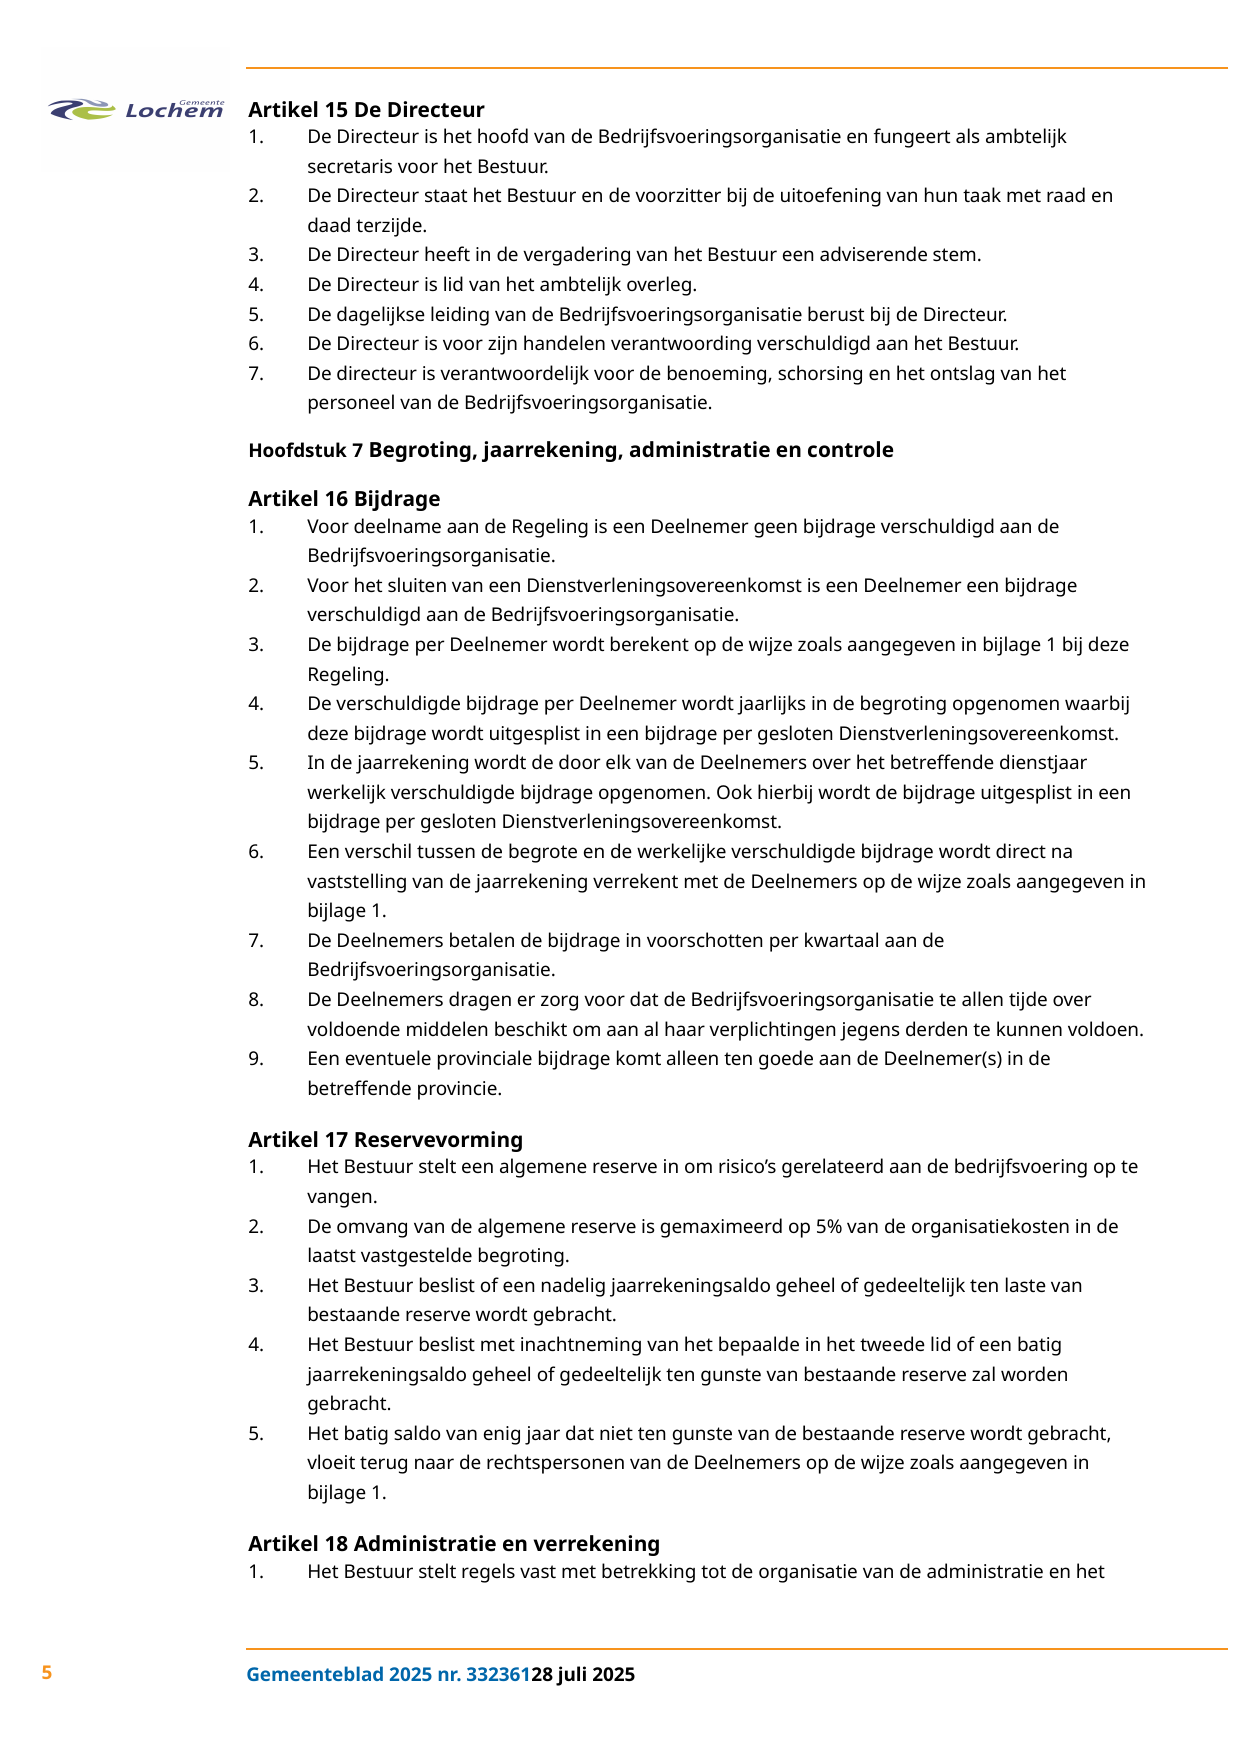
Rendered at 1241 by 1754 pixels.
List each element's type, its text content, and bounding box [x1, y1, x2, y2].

list Voor het sluiten van een Dienstverleningsovereenkomst is een Deelnemer een bijdrage verschuldigd aan de Bedrijfsvoeringsorganisatie. [248, 572, 1152, 627]
list De directeur is verantwoordelijk voor de benoeming, schorsing en het ontslag van het personeel van de Bedrijfsvoeringsorganisatie. [248, 360, 1152, 415]
list De dagelijkse leiding van de Bedrijfsvoeringsorganisatie berust bij de Directeur. [248, 301, 1152, 326]
list In de jaarrekening wordt de door elk van de Deelnemers over het betreffende dienstjaar werkelijk verschuldigde bijdrage opgenomen. Ook hierbij wordt de bijdrage uitgesplist in een bijdrage per gesloten Dienstverleningsovereenkomst. [248, 749, 1152, 834]
list De Deelnemers betalen de bijdrage in voorschotten per kwartaal aan de Bedrijfsvoeringsorganisatie. [248, 927, 1152, 982]
list De Deelnemers dragen er zorg voor dat de Bedrijfsvoeringsorganisatie te allen tijde over voldoende middelen beschikt om aan al haar verplichtingen jegens derden te kunnen voldoen. [248, 986, 1152, 1041]
list Een eventuele provinciale bijdrage komt alleen ten goede aan de Deelnemer(s) in de betreffende provincie. [248, 1045, 1152, 1101]
list De Directeur heeft in de vergadering van het Bestuur een adviserende stem. [248, 242, 1152, 267]
text Artikel 17 Reservevorming [248, 1125, 1152, 1154]
list De Directeur is voor zijn handelen verantwoording verschuldigd aan het Bestuur. [248, 330, 1152, 356]
text Hoofdstuk 7 Begroting, jaarrekening, administratie en controle [248, 435, 1152, 463]
list Het Bestuur beslist of een nadelig jaarrekeningsaldo geheel of gedeeltelijk ten laste van bestaande reserve wordt gebracht. [248, 1272, 1152, 1327]
list Het batig saldo van enig jaar dat niet ten gunste van de bestaande reserve wordt gebracht, vloeit terug naar de rechtspersonen van de Deelnemers op de wijze zoals aangegeven in bijlage 1. [248, 1420, 1152, 1505]
list De bijdrage per Deelnemer wordt berekent op de wijze zoals aangegeven in bijlage 1 bij deze Regeling. [248, 631, 1152, 686]
list De verschuldigde bijdrage per Deelnemer wordt jaarlijks in de begroting opgenomen waarbij deze bijdrage wordt uitgesplist in een bijdrage per gesloten Dienstverleningsovereenkomst. [248, 690, 1152, 746]
list Een verschil tussen de begrote en de werkelijke verschuldigde bijdrage wordt direct na vaststelling van de jaarrekening verrekent met de Deelnemers op de wijze zoals aangegeven in bijlage 1. [248, 838, 1152, 923]
list De Directeur is lid van het ambtelijk overleg. [248, 271, 1152, 297]
picture [41, 47, 231, 172]
list Het Bestuur stelt een algemene reserve in om risico’s gerelateerd aan de bedrijfsvoering op te vangen. [248, 1154, 1152, 1209]
list De omvang van de algemene reserve is gemaximeerd op 5% van de organisatiekosten in de laatst vastgestelde begroting. [248, 1213, 1152, 1268]
list De Directeur staat het Bestuur en de voorzitter bij de uitoefening van hun taak met raad en daad terzijde. [248, 182, 1152, 238]
text Artikel 16 Bijdrage [248, 484, 1152, 513]
list Het Bestuur stelt regels vast met betrekking tot de organisatie van de administratie en het [248, 1558, 1152, 1584]
text Artikel 18 Administratie en verrekening [248, 1529, 1152, 1558]
text Artikel 15 De Directeur [248, 95, 1152, 123]
list De Directeur is het hoofd van de Bedrijfsvoeringsorganisatie en fungeert als ambtelijk secretaris voor het Bestuur. [248, 123, 1152, 178]
list Het Bestuur beslist met inachtneming van het bepaalde in het tweede lid of een batig jaarrekeningsaldo geheel of gedeeltelijk ten gunste van bestaande reserve zal worden gebracht. [248, 1331, 1152, 1416]
list Voor deelname aan de Regeling is een Deelnemer geen bijdrage verschuldigd aan de Bedrijfsvoeringsorganisatie. [248, 513, 1152, 568]
